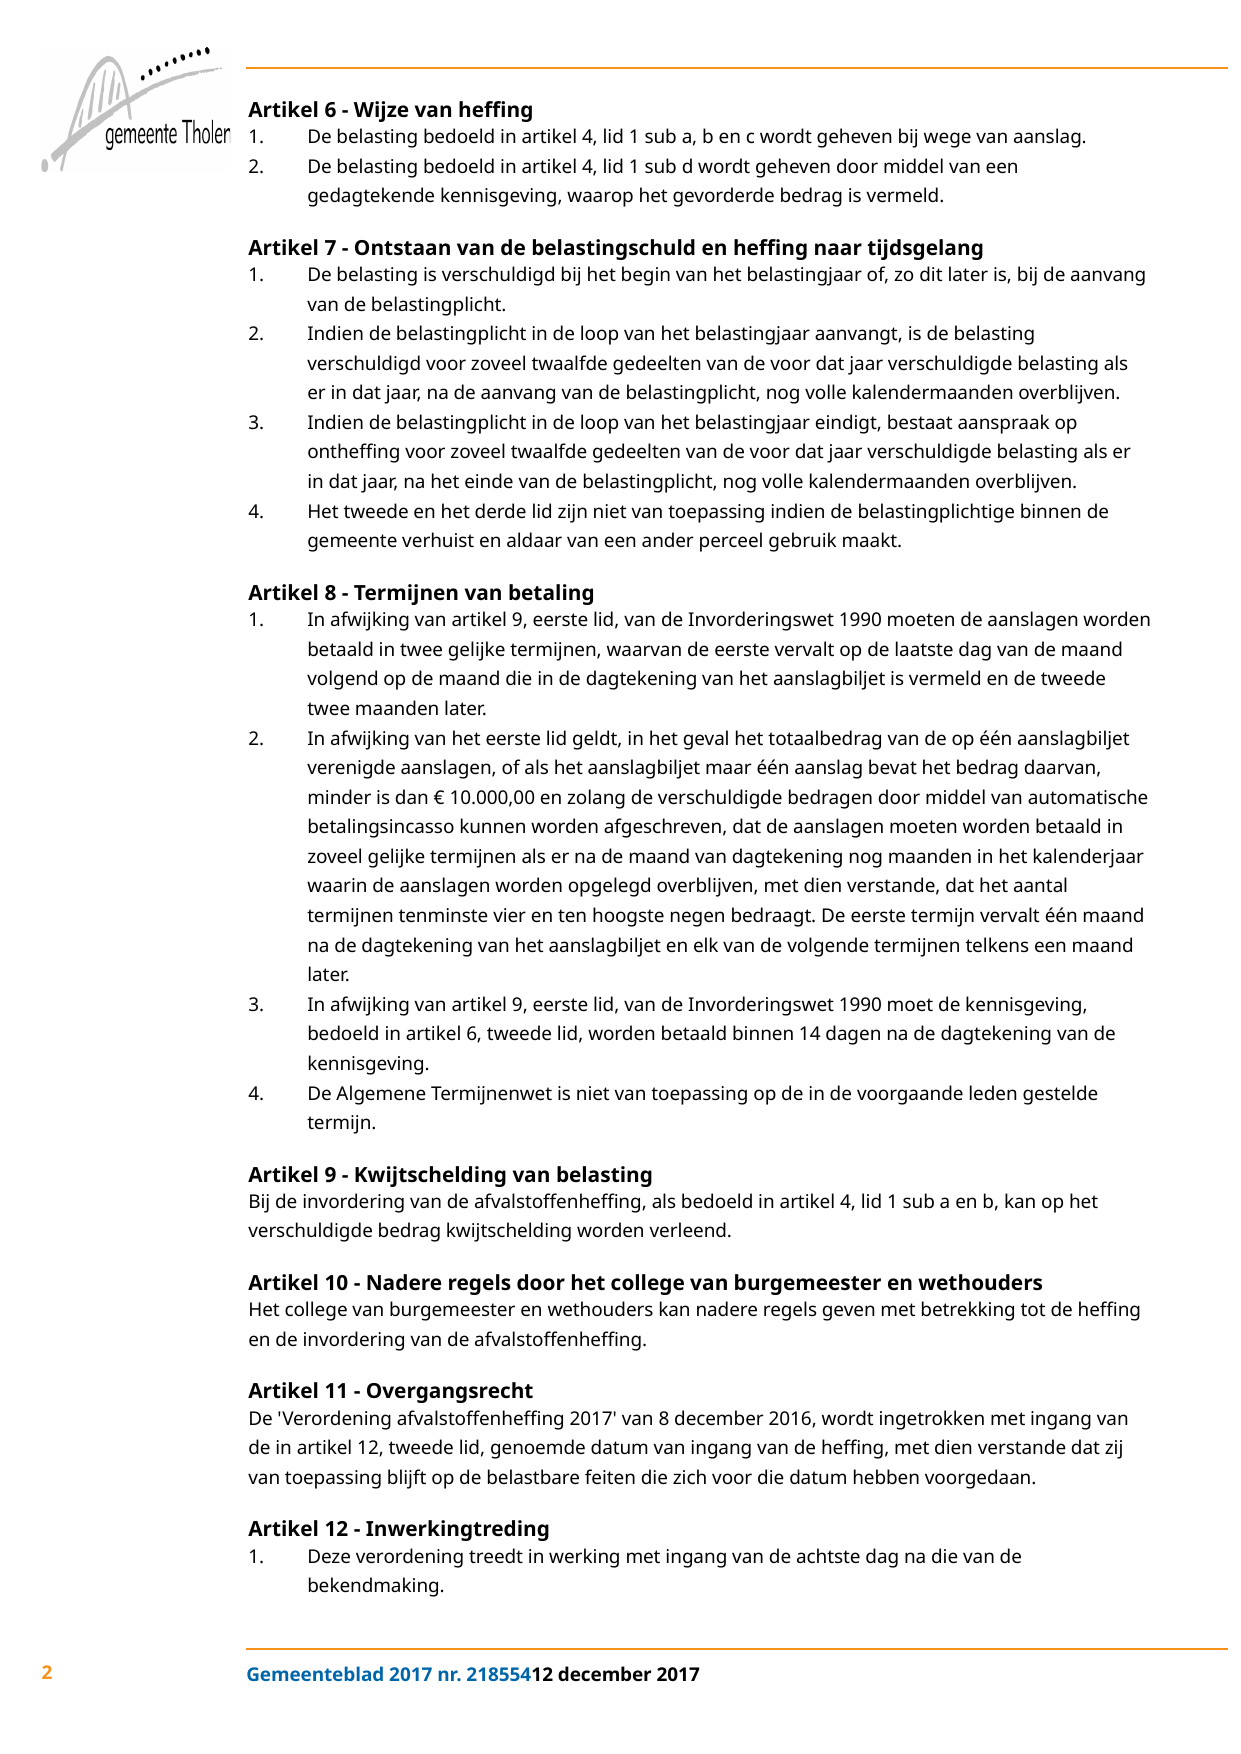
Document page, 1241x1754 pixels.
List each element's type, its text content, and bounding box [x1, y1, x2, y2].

list In afwijking van artikel 9, eerste lid, van de Invorderingswet 1990 moeten de aanslagen worden betaald in twee gelijke termijnen, waarvan de eerste vervalt op de laatste dag van de maand volgend op de maand die in de dagtekening van het aanslagbiljet is vermeld en de tweede twee maanden later. [248, 606, 1152, 721]
list Deze verordening treedt in werking met ingang van de achtste dag na die van de bekendmaking. [248, 1543, 1152, 1598]
text De 'Verordening afvalstoffenheffing 2017' van 8 december 2016, wordt ingetrokken met ingang van de in artikel 12, tweede lid, genoemde datum van ingang van de heffing, met dien verstande dat zij van toepassing blijft op de belastbare feiten die zich voor die datum hebben voorgedaan. [248, 1405, 1152, 1490]
text Artikel 9 - Kwijtschelding van belasting [248, 1160, 1152, 1188]
text Het college van burgemeester en wethouders kan nadere regels geven met betrekking tot de heffing en de invordering van de afvalstoffenheffing. [248, 1297, 1152, 1352]
text Artikel 11 - Overgangsrecht [248, 1377, 1152, 1405]
list Het tweede en het derde lid zijn niet van toepassing indien de belastingplichtige binnen de gemeente verhuist en aldaar van een ander perceel gebruik maakt. [248, 498, 1152, 553]
list In afwijking van het eerste lid geldt, in het geval het totaalbedrag van de op één aanslagbiljet verenigde aanslagen, of als het aanslagbiljet maar één aanslag bevat het bedrag daarvan, minder is dan € 10.000,00 en zolang de verschuldigde bedragen door middel van automatische betalingsincasso kunnen worden afgeschreven, dat de aanslagen moeten worden betaald in zoveel gelijke termijnen als er na de maand van dagtekening nog maanden in het kalenderjaar waarin de aanslagen worden opgelegd overblijven, met dien verstande, dat het aantal termijnen tenminste vier en ten hoogste negen bedraagt. De eerste termijn vervalt één maand na de dagtekening van het aanslagbiljet en elk van de volgende termijnen telkens een maand later. [248, 725, 1152, 987]
text Bij de invordering van de afvalstoffenheffing, als bedoeld in artikel 4, lid 1 sub a en b, kan op het verschuldigde bedrag kwijtschelding worden verleend. [248, 1188, 1152, 1243]
list De belasting is verschuldigd bij het begin van het belastingjaar of, zo dit later is, bij de aanvang van de belastingplicht. [248, 261, 1152, 317]
text Artikel 12 - Inwerkingtreding [248, 1514, 1152, 1543]
list De belasting bedoeld in artikel 4, lid 1 sub d wordt geheven door middel van een gedagtekende kennisgeving, waarop het gevorderde bedrag is vermeld. [248, 153, 1152, 208]
text Artikel 6 - Wijze van heffing [248, 95, 1152, 123]
list De belasting bedoeld in artikel 4, lid 1 sub a, b en c wordt geheven bij wege van aanslag. [248, 123, 1152, 149]
text Artikel 10 - Nadere regels door het college van burgemeester en wethouders [248, 1268, 1152, 1297]
text Artikel 8 - Termijnen van betaling [248, 578, 1152, 606]
list Indien de belastingplicht in de loop van het belastingjaar eindigt, bestaat aanspraak op ontheffing voor zoveel twaalfde gedeelten van de voor dat jaar verschuldigde belasting als er in dat jaar, na het einde van de belastingplicht, nog volle kalendermaanden overblijven. [248, 409, 1152, 494]
list In afwijking van artikel 9, eerste lid, van de Invorderingswet 1990 moet de kennisgeving, bedoeld in artikel 6, tweede lid, worden betaald binnen 14 dagen na de dagtekening van de kennisgeving. [248, 991, 1152, 1076]
picture [41, 47, 231, 172]
list Indien de belastingplicht in de loop van het belastingjaar aanvangt, is de belasting verschuldigd voor zoveel twaalfde gedeelten van de voor dat jaar verschuldigde belasting als er in dat jaar, na de aanvang van de belastingplicht, nog volle kalendermaanden overblijven. [248, 320, 1152, 405]
text Artikel 7 - Ontstaan van de belastingschuld en heffing naar tijdsgelang [248, 233, 1152, 261]
list De Algemene Termijnenwet is niet van toepassing op de in de voorgaande leden gestelde termijn. [248, 1080, 1152, 1135]
